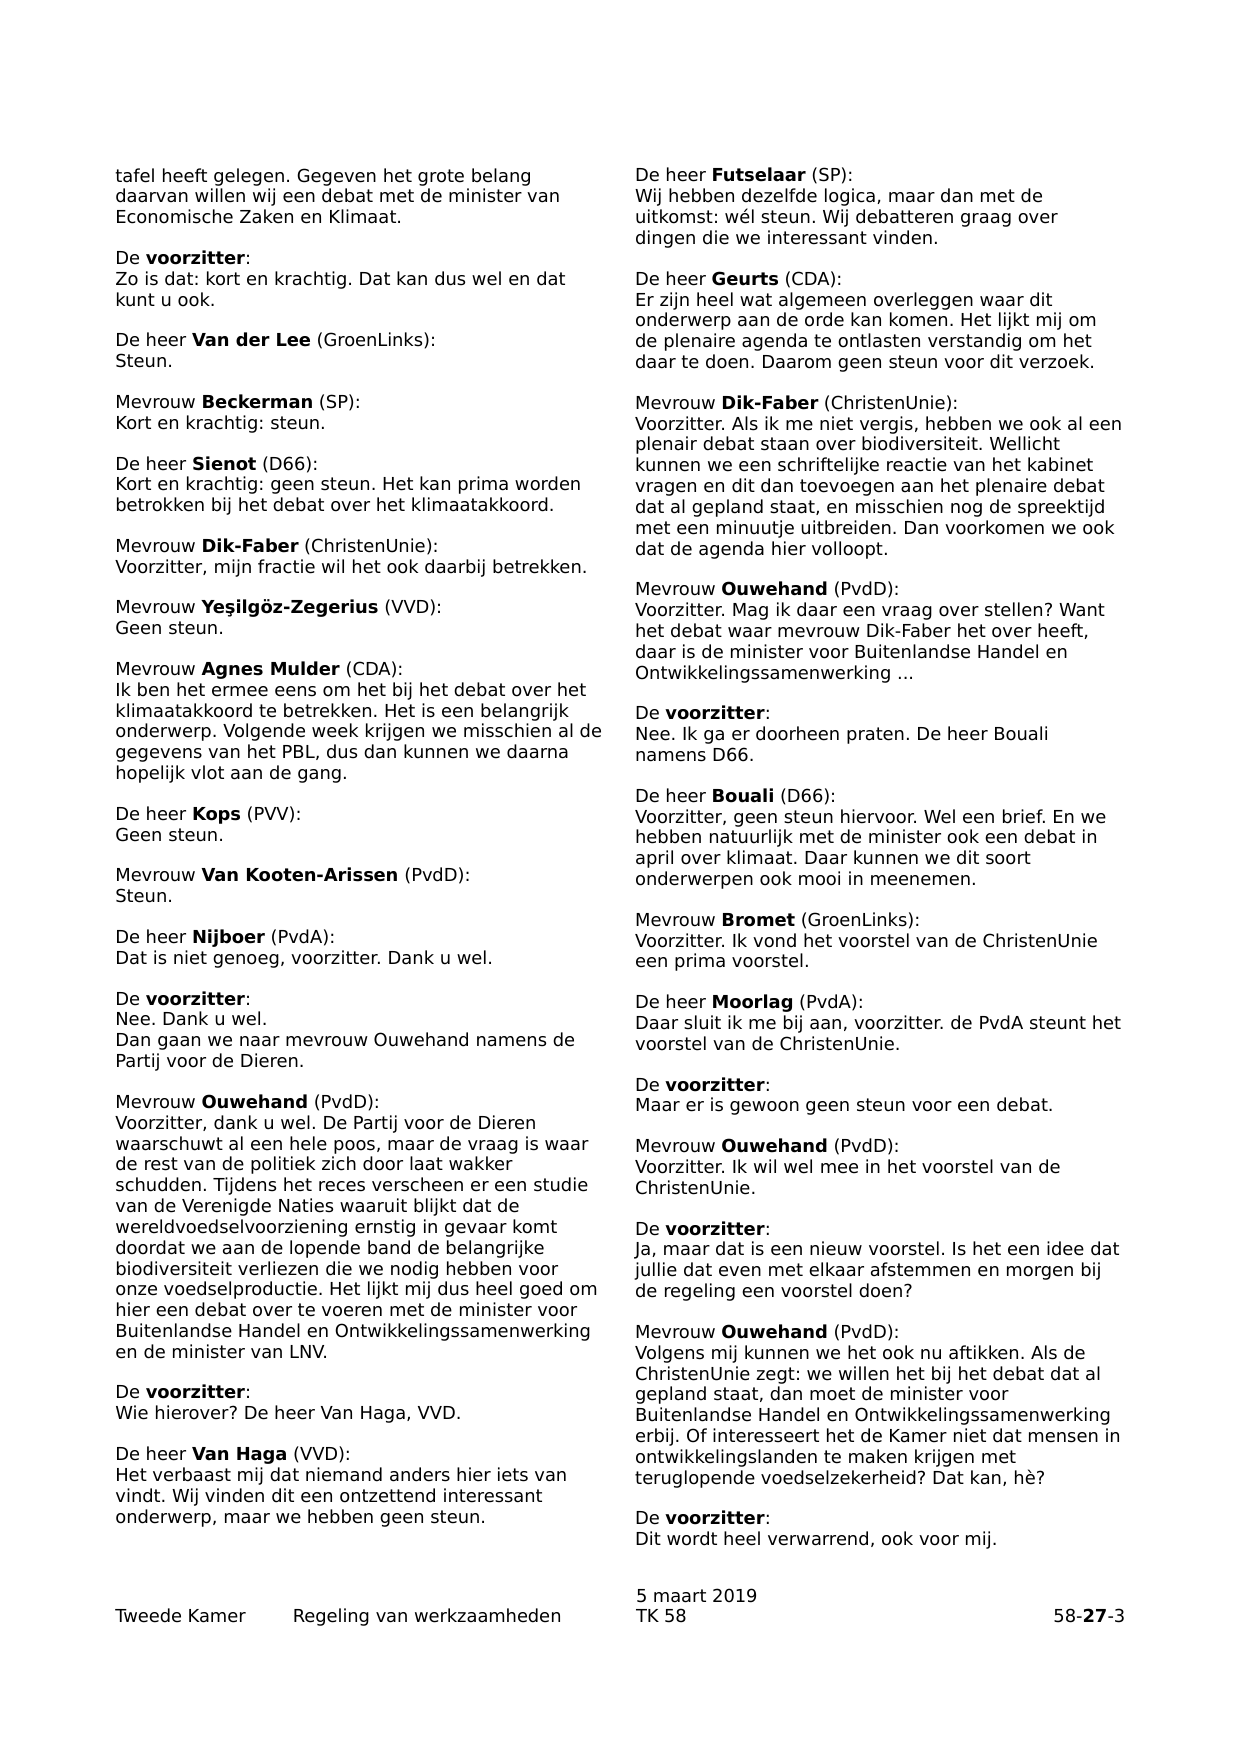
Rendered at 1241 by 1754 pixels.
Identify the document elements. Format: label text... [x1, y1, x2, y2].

text Dat is niet genoeg, voorzitter. Dank u wel. [115, 948, 605, 968]
text Kort en krachtig: geen steun. Het kan prima worden betrokken bij het debat over het klimaatakkoord. [115, 474, 605, 516]
text De heer Bouali (D66): [635, 786, 1125, 806]
text Ja, maar dat is een nieuw voorstel. Is het een idee dat jullie dat even met elkaar afstemmen en morgen bij de regeling een voorstel doen? [635, 1239, 1125, 1302]
text Kort en krachtig: steun. [115, 412, 605, 433]
text De heer Sienot (D66): [115, 453, 605, 474]
text Voorzitter, mijn fractie wil het ook daarbij betrekken. [115, 556, 605, 577]
text Geen steun. [115, 618, 605, 639]
text Mevrouw Bromet (GroenLinks): [635, 910, 1125, 930]
text De heer Kops (PVV): [115, 804, 605, 824]
text Volgens mij kunnen we het ook nu aftikken. Als de ChristenUnie zegt: we willen het bij het debat dat al gepland staat, dan moet de minister voor Buitenlandse Handel en Ontwikkelingssamenwerking erbij. Of interesseert het de Kamer niet dat mensen in ontwikkelingslanden te maken krijgen met teruglopende voedselzekerheid? Dat kan, hè? [635, 1342, 1125, 1488]
text Mevrouw Yeşilgöz-Zegerius (VVD): [115, 597, 605, 618]
text Steun. [115, 886, 605, 907]
text De heer Van Haga (VVD): [115, 1444, 605, 1465]
text Wie hierover? De heer Van Haga, VVD. [115, 1403, 605, 1424]
text Wij hebben dezelfde logica, maar dan met de uitkomst: wél steun. Wij debatteren graag over dingen die we interessant vinden. [635, 186, 1125, 248]
text Voorzitter. Ik wil wel mee in het voorstel van de ChristenUnie. [635, 1157, 1125, 1198]
text Dit wordt heel verwarrend, ook voor mij. [635, 1529, 1125, 1550]
text Steun. [115, 351, 605, 372]
text Mevrouw Ouwehand (PvdD): [635, 579, 1125, 600]
text Zo is dat: kort en krachtig. Dat kan dus wel en dat kunt u ook. [115, 268, 605, 310]
text Daar sluit ik me bij aan, voorzitter. de PvdA steunt het voorstel van de ChristenUnie. [635, 1013, 1125, 1054]
text Voorzitter, dank u wel. De Partij voor de Dieren waarschuwt al een hele poos, maar de vraag is waar de rest van de politiek zich door laat wakker schudden. Tijdens het reces verscheen er een studie van de Verenigde Naties waaruit blijkt dat de wereldvoedselvoorziening ernstig in gevaar komt doordat we aan de lopende band de belangrijke biodiversiteit verliezen die we nodig hebben voor onze voedselproductie. Het lijkt mij dus heel goed om hier een debat over te voeren met de minister voor Buitenlandse Handel en Ontwikkelingssamenwerking en de minister van LNV. [115, 1112, 605, 1362]
text De heer Nijboer (PvdA): [115, 927, 605, 948]
text De voorzitter: [635, 1074, 1125, 1095]
text Geen steun. [115, 824, 605, 845]
text De voorzitter: [115, 1382, 605, 1403]
text De voorzitter: [115, 988, 605, 1009]
text Voorzitter, geen steun hiervoor. Wel een brief. En we hebben natuurlijk met de minister ook een debat in april over klimaat. Daar kunnen we dit soort onderwerpen ook mooi in meenemen. [635, 806, 1125, 890]
text Mevrouw Beckerman (SP): [115, 392, 605, 412]
text De voorzitter: [635, 703, 1125, 724]
text Het verbaast mij dat niemand anders hier iets van vindt. Wij vinden dit een ontzettend interessant onderwerp, maar we hebben geen steun. [115, 1465, 605, 1527]
text Mevrouw Ouwehand (PvdD): [635, 1136, 1125, 1157]
text Mevrouw Agnes Mulder (CDA): [115, 659, 605, 679]
text Mevrouw Ouwehand (PvdD): [635, 1322, 1125, 1342]
text Mevrouw Van Kooten-Arissen (PvdD): [115, 865, 605, 886]
text Voorzitter. Mag ik daar een vraag over stellen? Want het debat waar mevrouw Dik-Faber het over heeft, daar is de minister voor Buitenlandse Handel en Ontwikkelingssamenwerking ... [635, 600, 1125, 683]
text Voorzitter. Als ik me niet vergis, hebben we ook al een plenair debat staan over biodiversiteit. Wellicht kunnen we een schriftelijke reactie van het kabinet vragen en dit dan toevoegen aan het plenaire debat dat al gepland staat, en misschien nog de spreektijd met een minuutje uitbreiden. Dan voorkomen we ook dat de agenda hier volloopt. [635, 413, 1125, 559]
text tafel heeft gelegen. Gegeven het grote belang daarvan willen wij een debat met de minister van Economische Zaken en Klimaat. [115, 165, 605, 228]
text De heer Geurts (CDA): [635, 268, 1125, 289]
text Mevrouw Ouwehand (PvdD): [115, 1092, 605, 1112]
text Ik ben het ermee eens om het bij het debat over het klimaatakkoord te betrekken. Het is een belangrijk onderwerp. Volgende week krijgen we misschien al de gegevens van het PBL, dus dan kunnen we daarna hopelijk vlot aan de gang. [115, 679, 605, 784]
text Er zijn heel wat algemeen overleggen waar dit onderwerp aan de orde kan komen. Het lijkt mij om de plenaire agenda te ontlasten verstandig om het daar te doen. Daarom geen steun voor dit verzoek. [635, 289, 1125, 373]
text De heer Moorlag (PvdA): [635, 992, 1125, 1013]
text Mevrouw Dik-Faber (ChristenUnie): [115, 536, 605, 556]
text Maar er is gewoon geen steun voor een debat. [635, 1095, 1125, 1116]
text De voorzitter: [635, 1218, 1125, 1239]
text Nee. Ik ga er doorheen praten. De heer Bouali namens D66. [635, 724, 1125, 766]
text De heer Van der Lee (GroenLinks): [115, 330, 605, 351]
text De heer Futselaar (SP): [635, 165, 1125, 186]
text Nee. Dank u wel. [115, 1009, 605, 1030]
text De voorzitter: [115, 248, 605, 268]
text Mevrouw Dik-Faber (ChristenUnie): [635, 393, 1125, 413]
text Voorzitter. Ik vond het voorstel van de ChristenUnie een prima voorstel. [635, 930, 1125, 972]
text De voorzitter: [635, 1508, 1125, 1529]
text Dan gaan we naar mevrouw Ouwehand namens de Partij voor de Dieren. [115, 1030, 605, 1072]
